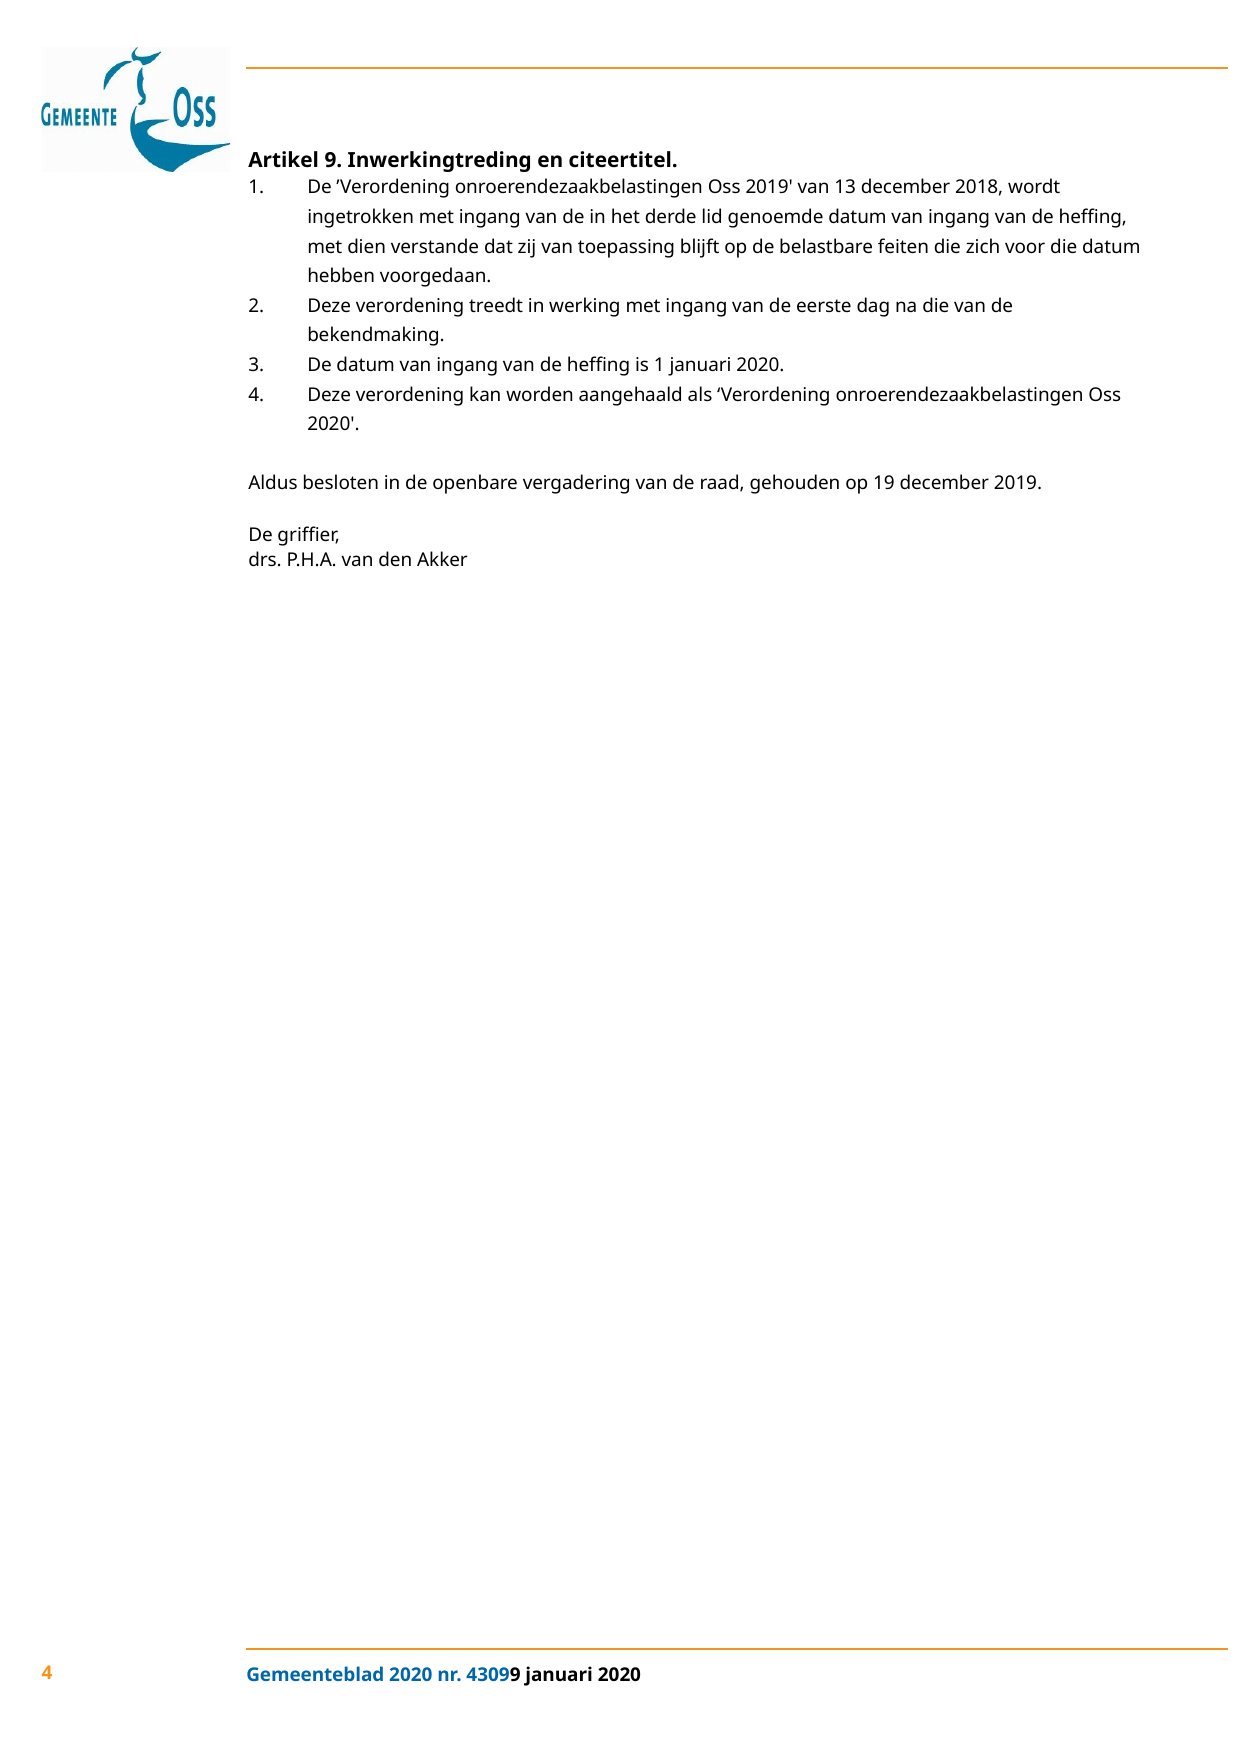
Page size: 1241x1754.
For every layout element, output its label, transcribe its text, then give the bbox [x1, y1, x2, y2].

text De griffier, [248, 521, 1152, 547]
picture [41, 47, 231, 172]
list Deze verordening treedt in werking met ingang van de eerste dag na die van de bekendmaking. [248, 292, 1152, 347]
text Artikel 9. Inwerkingtreding en citeertitel. [248, 145, 1152, 174]
text drs. P.H.A. van den Akker [248, 547, 1152, 572]
text Aldus besloten in de openbare vergadering van de raad, gehouden op 19 december 2019. [248, 469, 1152, 495]
list De datum van ingang van de heffing is 1 januari 2020. [248, 351, 1152, 377]
list Deze verordening kan worden aangehaald als ‘Verordening onroerendezaakbelastingen Oss 2020'. [248, 381, 1152, 436]
list De ’Verordening onroerendezaakbelastingen Oss 2019' van 13 december 2018, wordt ingetrokken met ingang van de in het derde lid genoemde datum van ingang van de heffing, met dien verstande dat zij van toepassing blijft op de belastbare feiten die zich voor die datum hebben voorgedaan. [248, 174, 1152, 288]
